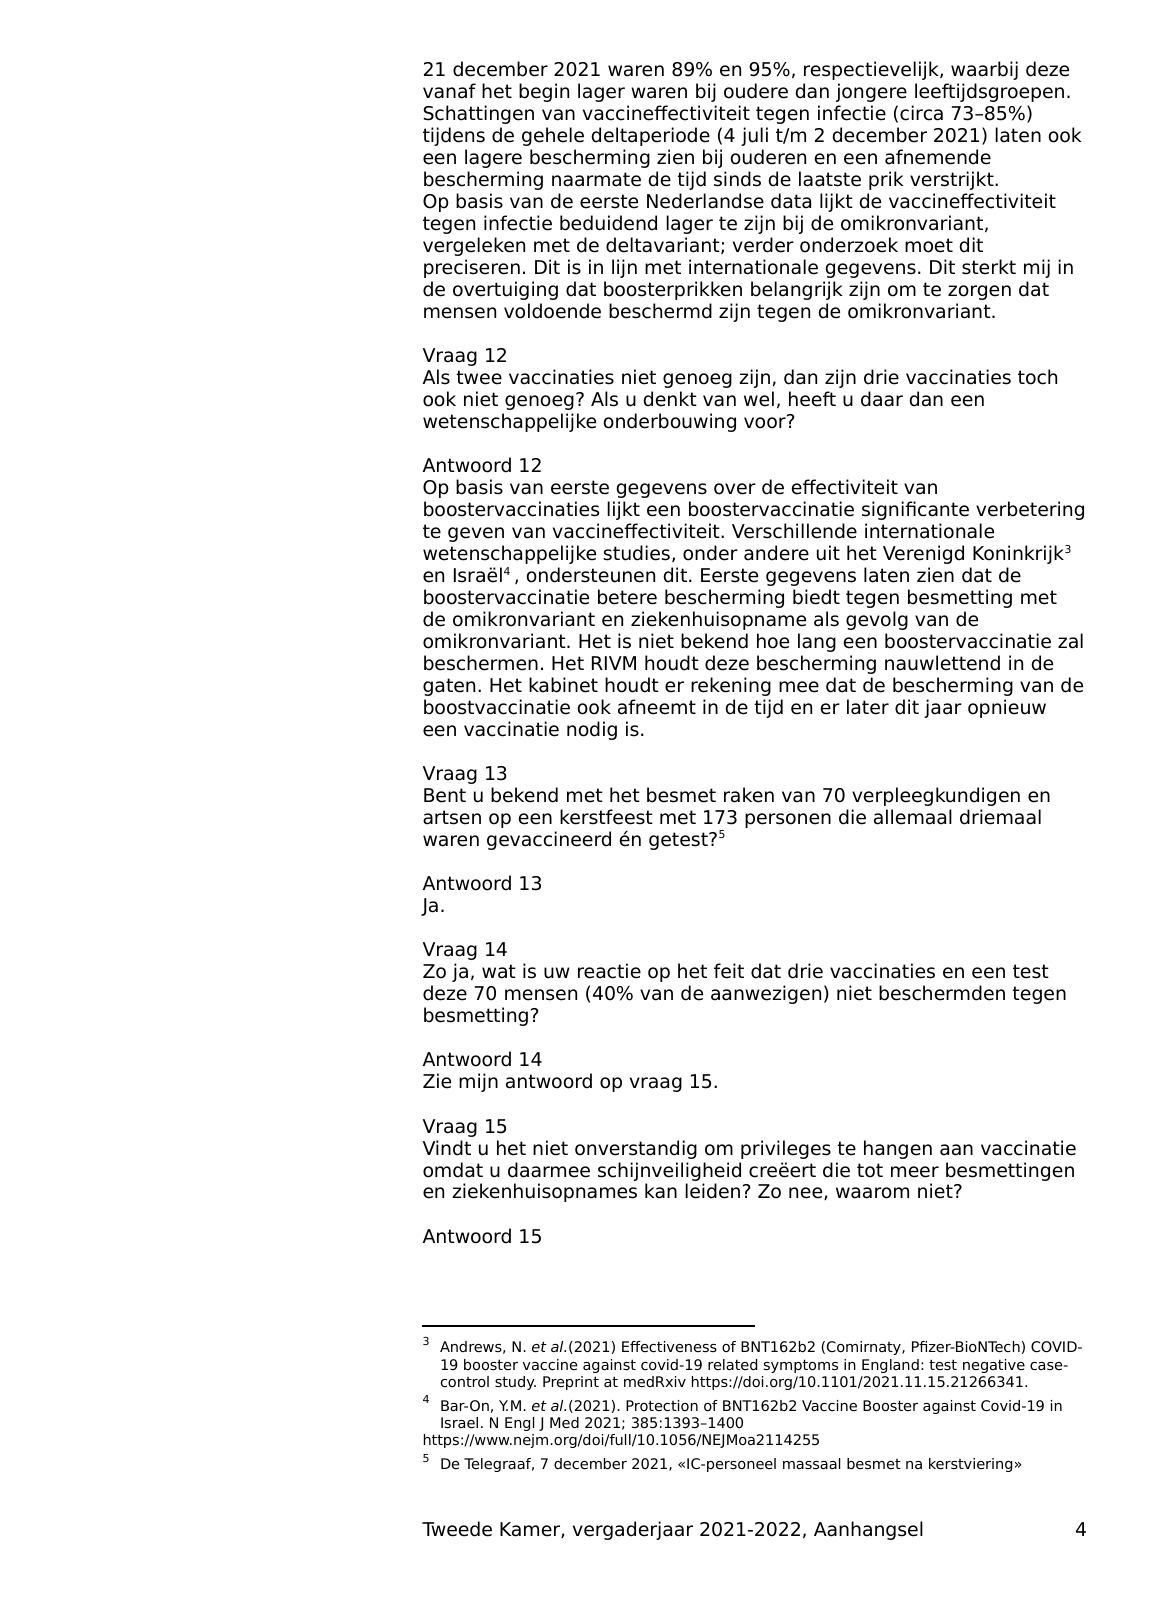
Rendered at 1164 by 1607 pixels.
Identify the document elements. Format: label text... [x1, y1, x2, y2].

text Op basis van de eerste Nederlandse data lijkt de vaccineffectiviteit tegen infectie beduidend lager te zijn bij de omikronvariant, vergeleken met de deltavariant; verder onderzoek moet dit preciseren. Dit is in lijn met internationale gegevens. Dit sterkt mij in de overtuiging dat boosterprikken belangrijk zijn om te zorgen dat mensen voldoende beschermd zijn tegen de omikronvariant. [422, 191, 1087, 323]
text Als twee vaccinaties niet genoeg zijn, dan zijn drie vaccinaties toch ook niet genoeg? Als u denkt van wel, heeft u daar dan een wetenschappelijke onderbouwing voor? [422, 367, 1087, 433]
text Vraag 15 [422, 1116, 1087, 1137]
text 21 december 2021 waren 89% en 95%, respectievelijk, waarbij deze vanaf het begin lager waren bij oudere dan jongere leeftijdsgroepen. Schattingen van vaccineffectiviteit tegen infectie (circa 73–85%) tijdens de gehele deltaperiode (4 juli t/m 2 december 2021) laten ook een lagere bescherming zien bij ouderen en een afnemende bescherming naarmate de tijd sinds de laatste prik verstrijkt. [422, 59, 1087, 191]
text Zo ja, wat is uw reactie op het feit dat drie vaccinaties en een test deze 70 mensen (40% van de aanwezigen) niet beschermden tegen besmetting? [422, 961, 1087, 1027]
text Bent u bekend met het besmet raken van 70 verpleegkundigen en artsen op een kerstfeest met 173 personen die allemaal driemaal waren gevaccineerd én getest? [422, 785, 1087, 851]
text Vindt u het niet onverstandig om privileges te hangen aan vaccinatie omdat u daarmee schijnveiligheid creëert die tot meer besmettingen en ziekenhuisopnames kan leiden? Zo nee, waarom niet? [422, 1137, 1087, 1203]
text Andrews, N. et al.(2021) Effectiveness of BNT162b2 (Comirnaty, Pfizer-BioNTech) COVID-19 booster vaccine against covid-19 related symptoms in England: test negative case-control study. Preprint at medRxiv https://doi.org/10.1101/2021.11.15.21266341. [422, 1335, 1087, 1391]
text Antwoord 12 [422, 455, 1087, 477]
text Ja. [422, 895, 1087, 917]
text Zie mijn antwoord op vraag 15. [422, 1071, 1087, 1093]
text Vraag 13 [422, 763, 1087, 785]
text De Telegraaf, 7 december 2021, «IC-personeel massaal besmet na kerstviering» [422, 1452, 1087, 1474]
text Vraag 12 [422, 345, 1087, 367]
text Antwoord 13 [422, 873, 1087, 895]
text Antwoord 15 [422, 1226, 1087, 1248]
text Vraag 14 [422, 939, 1087, 961]
text Bar-On, Y.M. et al.(2021). Protection of BNT162b2 Vaccine Booster against Covid-19 in Israel. N Engl J Med 2021; 385:1393–1400 [422, 1393, 1087, 1432]
text Op basis van eerste gegevens over de effectiviteit van boostervaccinaties lijkt een boostervaccinatie significante verbetering te geven van vaccineffectiviteit. Verschillende internationale wetenschappelijke studies, onder andere uit het Verenigd Koninkrijk en Israël, ondersteunen dit. Eerste gegevens laten zien dat de boostervaccinatie betere bescherming biedt tegen besmetting met de omikronvariant en ziekenhuisopname als gevolg van de omikronvariant. Het is niet bekend hoe lang een boostervaccinatie zal beschermen. Het RIVM houdt deze bescherming nauwlettend in de gaten. Het kabinet houdt er rekening mee dat de bescherming van de boostvaccinatie ook afneemt in de tijd en er later dit jaar opnieuw een vaccinatie nodig is. [422, 477, 1087, 741]
text Antwoord 14 [422, 1049, 1087, 1071]
text https://www.nejm.org/doi/full/10.1056/NEJMoa2114255 [422, 1432, 1087, 1449]
